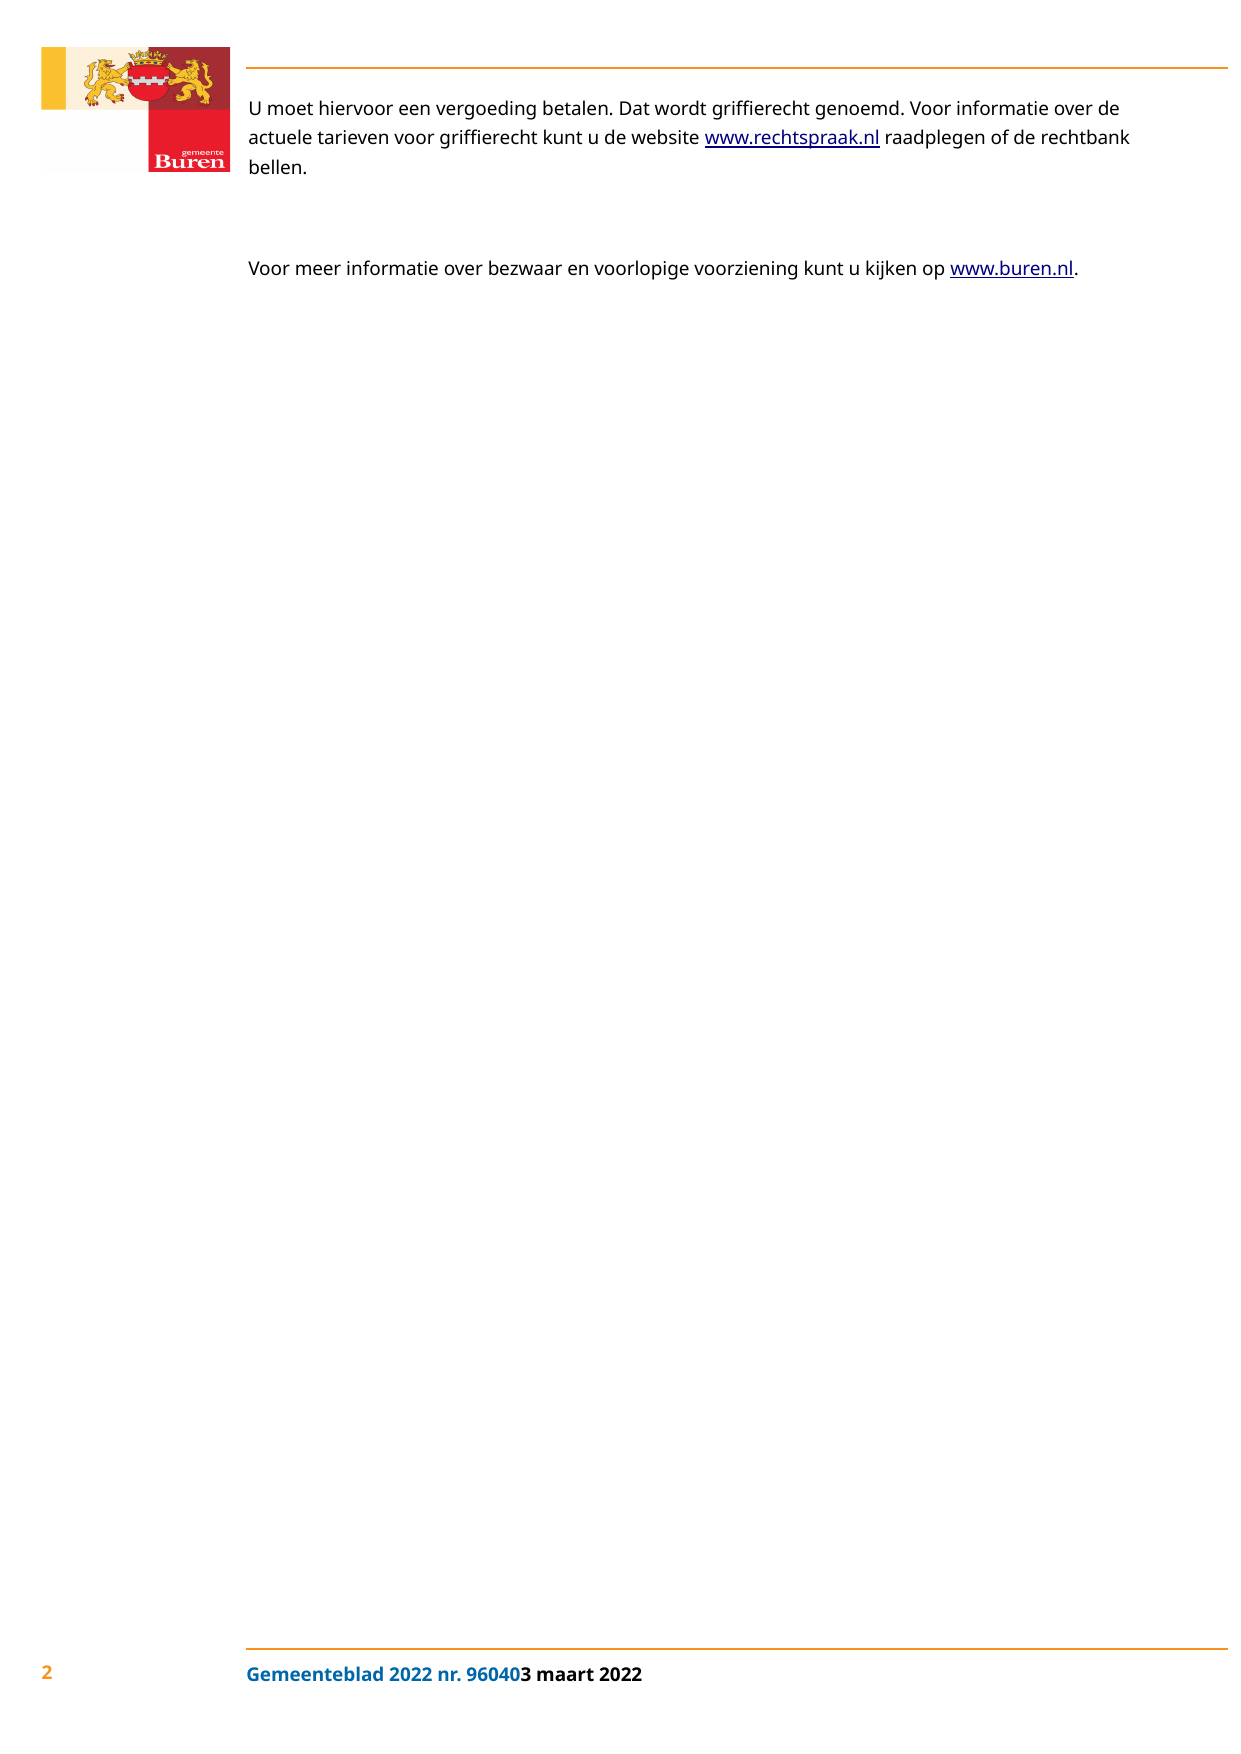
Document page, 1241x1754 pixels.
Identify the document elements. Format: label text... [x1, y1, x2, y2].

text U moet hiervoor een vergoeding betalen. Dat wordt griffierecht genoemd. Voor informatie over de actuele tarieven voor griffierecht kunt u de website www.rechtspraak.nl raadplegen of de rechtbank bellen. [248, 95, 1152, 180]
picture [41, 47, 231, 172]
text Voor meer informatie over bezwaar en voorlopige voorziening kunt u kijken op www.buren.nl. [248, 255, 1152, 281]
